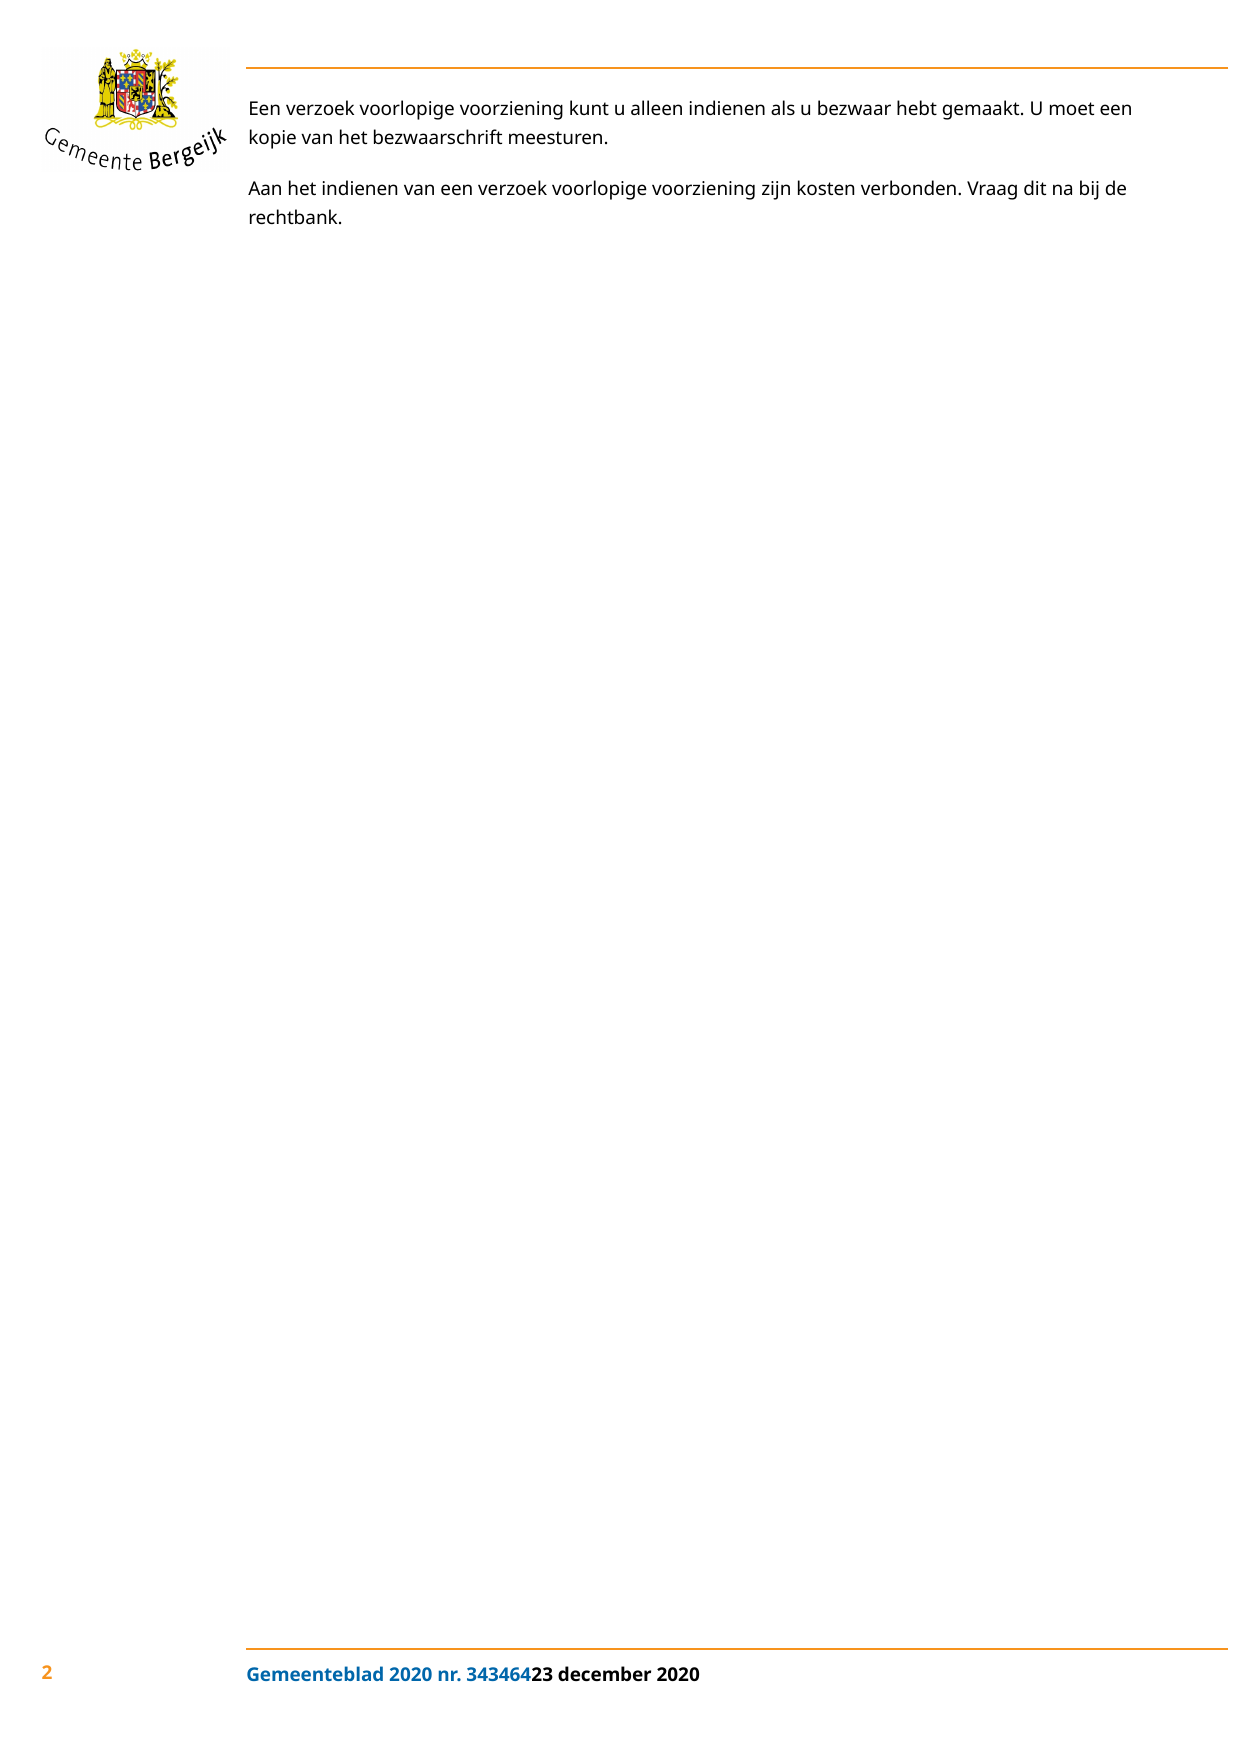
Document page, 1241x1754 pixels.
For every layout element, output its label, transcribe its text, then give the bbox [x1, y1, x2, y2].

text Aan het indienen van een verzoek voorlopige voorziening zijn kosten verbonden. Vraag dit na bij de rechtbank. [248, 175, 1152, 230]
text Een verzoek voorlopige voorziening kunt u alleen indienen als u bezwaar hebt gemaakt. U moet een kopie van het bezwaarschrift meesturen. [248, 95, 1152, 150]
picture [41, 47, 231, 172]
